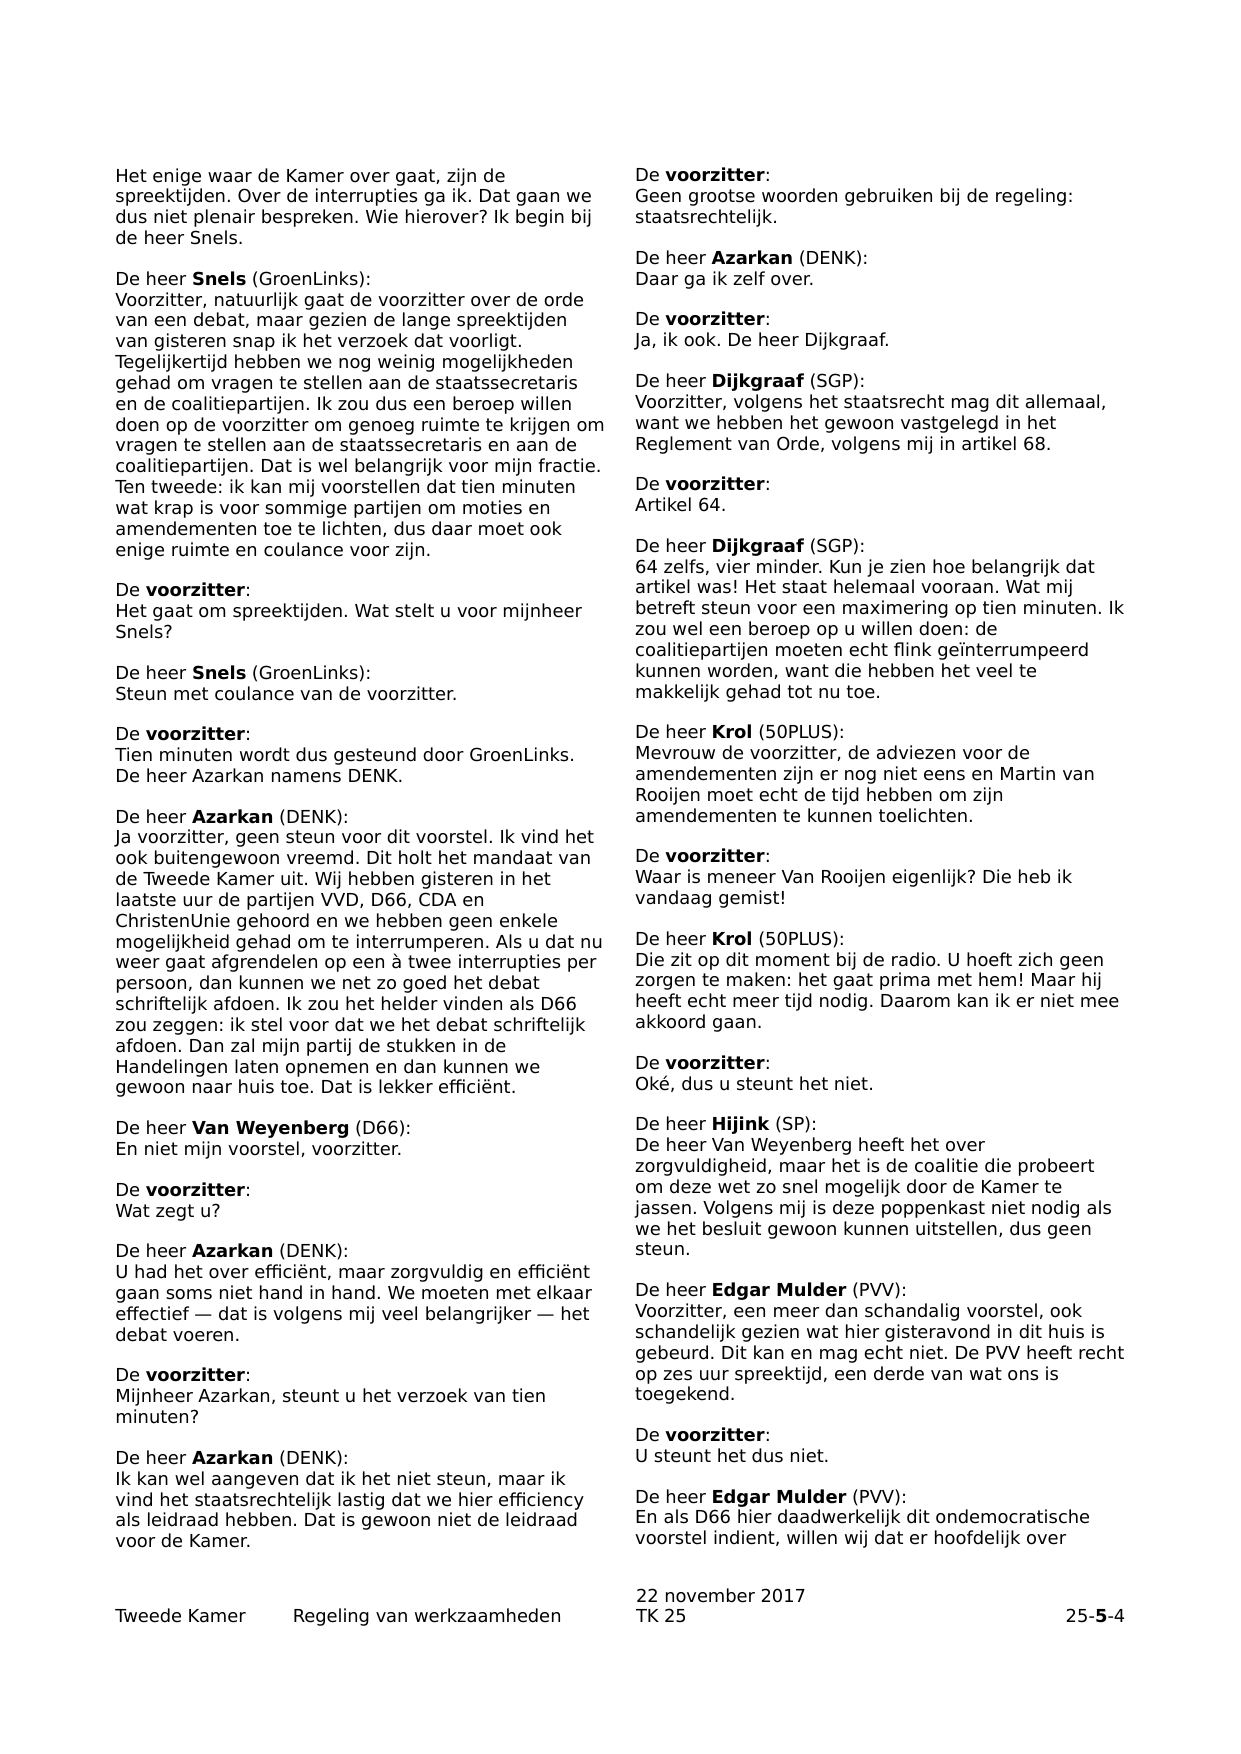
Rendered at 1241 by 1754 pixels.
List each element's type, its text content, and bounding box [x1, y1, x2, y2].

text Wat zegt u? [115, 1200, 605, 1221]
text De voorzitter: [635, 1425, 1125, 1446]
text Artikel 64. [635, 495, 1125, 516]
text De voorzitter: [115, 1365, 605, 1386]
text De voorzitter: [115, 1180, 605, 1200]
text De heer Snels (GroenLinks): [115, 663, 605, 683]
text Mevrouw de voorzitter, de adviezen voor de amendementen zijn er nog niet eens en Martin van Rooijen moet echt de tijd hebben om zijn amendementen te kunnen toelichten. [635, 743, 1125, 826]
text De voorzitter: [115, 580, 605, 601]
text De heer Azarkan (DENK): [115, 1448, 605, 1468]
text Ja voorzitter, geen steun voor dit voorstel. Ik vind het ook buitengewoon vreemd. Dit holt het mandaat van de Tweede Kamer uit. Wij hebben gisteren in het laatste uur de partijen VVD, D66, CDA en ChristenUnie gehoord en we hebben geen enkele mogelijkheid gehad om te interrumperen. Als u dat nu weer gaat afgrendelen op een à twee interrupties per persoon, dan kunnen we net zo goed het debat schriftelijk afdoen. Ik zou het helder vinden als D66 zou zeggen: ik stel voor dat we het debat schriftelijk afdoen. Dan zal mijn partij de stukken in de Handelingen laten opnemen en dan kunnen we gewoon naar huis toe. Dat is lekker efficiënt. [115, 827, 605, 1098]
text Voorzitter, een meer dan schandalig voorstel, ook schandelijk gezien wat hier gisteravond in dit huis is gebeurd. Dit kan en mag echt niet. De PVV heeft recht op zes uur spreektijd, een derde van wat ons is toegekend. [635, 1301, 1125, 1405]
text De voorzitter: [635, 474, 1125, 495]
text Geen grootse woorden gebruiken bij de regeling: staatsrechtelijk. [635, 186, 1125, 228]
text Het enige waar de Kamer over gaat, zijn de spreektijden. Over de interrupties ga ik. Dat gaan we dus niet plenair bespreken. Wie hierover? Ik begin bij de heer Snels. [115, 165, 605, 249]
text De heer Krol (50PLUS): [635, 722, 1125, 743]
text 64 zelfs, vier minder. Kun je zien hoe belangrijk dat artikel was! Het staat helemaal vooraan. Wat mij betreft steun voor een maximering op tien minuten. Ik zou wel een beroep op u willen doen: de coalitiepartijen moeten echt flink geïnterrumpeerd kunnen worden, want die hebben het veel te makkelijk gehad tot nu toe. [635, 556, 1125, 702]
text De voorzitter: [115, 724, 605, 745]
text U steunt het dus niet. [635, 1446, 1125, 1466]
text De heer Krol (50PLUS): [635, 929, 1125, 949]
text De heer Azarkan (DENK): [635, 248, 1125, 268]
text De voorzitter: [635, 165, 1125, 186]
text Ja, ik ook. De heer Dijkgraaf. [635, 330, 1125, 351]
text Oké, dus u steunt het niet. [635, 1073, 1125, 1094]
text De heer Edgar Mulder (PVV): [635, 1280, 1125, 1301]
text U had het over efficiënt, maar zorgvuldig en efficiënt gaan soms niet hand in hand. We moeten met elkaar effectief — dat is volgens mij veel belangrijker — het debat voeren. [115, 1262, 605, 1345]
text De heer Hijink (SP): [635, 1114, 1125, 1135]
text De heer Van Weyenberg heeft het over zorgvuldigheid, maar het is de coalitie die probeert om deze wet zo snel mogelijk door de Kamer te jassen. Volgens mij is deze poppenkast niet nodig als we het besluit gewoon kunnen uitstellen, dus geen steun. [635, 1135, 1125, 1260]
text Die zit op dit moment bij de radio. U hoeft zich geen zorgen te maken: het gaat prima met hem! Maar hij heeft echt meer tijd nodig. Daarom kan ik er niet mee akkoord gaan. [635, 949, 1125, 1033]
text Mijnheer Azarkan, steunt u het verzoek van tien minuten? [115, 1386, 605, 1428]
text De heer Edgar Mulder (PVV): [635, 1486, 1125, 1507]
text De heer Azarkan (DENK): [115, 1241, 605, 1262]
text De heer Van Weyenberg (D66): [115, 1118, 605, 1139]
text Voorzitter, natuurlijk gaat de voorzitter over de orde van een debat, maar gezien de lange spreektijden van gisteren snap ik het verzoek dat voorligt. Tegelijkertijd hebben we nog weinig mogelijkheden gehad om vragen te stellen aan de staatssecretaris en de coalitiepartijen. Ik zou dus een beroep willen doen op de voorzitter om genoeg ruimte te krijgen om vragen te stellen aan de staatssecretaris en aan de coalitiepartijen. Dat is wel belangrijk voor mijn fractie. Ten tweede: ik kan mij voorstellen dat tien minuten wat krap is voor sommige partijen om moties en amendementen toe te lichten, dus daar moet ook enige ruimte en coulance voor zijn. [115, 289, 605, 560]
text En niet mijn voorstel, voorzitter. [115, 1139, 605, 1160]
text De voorzitter: [635, 309, 1125, 330]
text De voorzitter: [635, 1053, 1125, 1073]
text Ik kan wel aangeven dat ik het niet steun, maar ik vind het staatsrechtelijk lastig dat we hier efficiency als leidraad hebben. Dat is gewoon niet de leidraad voor de Kamer. [115, 1468, 605, 1552]
text Voorzitter, volgens het staatsrecht mag dit allemaal, want we hebben het gewoon vastgelegd in het Reglement van Orde, volgens mij in artikel 68. [635, 392, 1125, 454]
text Tien minuten wordt dus gesteund door GroenLinks. De heer Azarkan namens DENK. [115, 745, 605, 787]
text Waar is meneer Van Rooijen eigenlijk? Die heb ik vandaag gemist! [635, 867, 1125, 909]
text Steun met coulance van de voorzitter. [115, 683, 605, 704]
text De heer Dijkgraaf (SGP): [635, 536, 1125, 556]
text De heer Snels (GroenLinks): [115, 269, 605, 289]
text De heer Azarkan (DENK): [115, 807, 605, 827]
text Het gaat om spreektijden. Wat stelt u voor mijnheer Snels? [115, 601, 605, 643]
text En als D66 hier daadwerkelijk dit ondemocratische voorstel indient, willen wij dat er hoofdelijk over [635, 1507, 1125, 1549]
text De heer Dijkgraaf (SGP): [635, 371, 1125, 392]
text De voorzitter: [635, 846, 1125, 867]
text Daar ga ik zelf over. [635, 268, 1125, 289]
